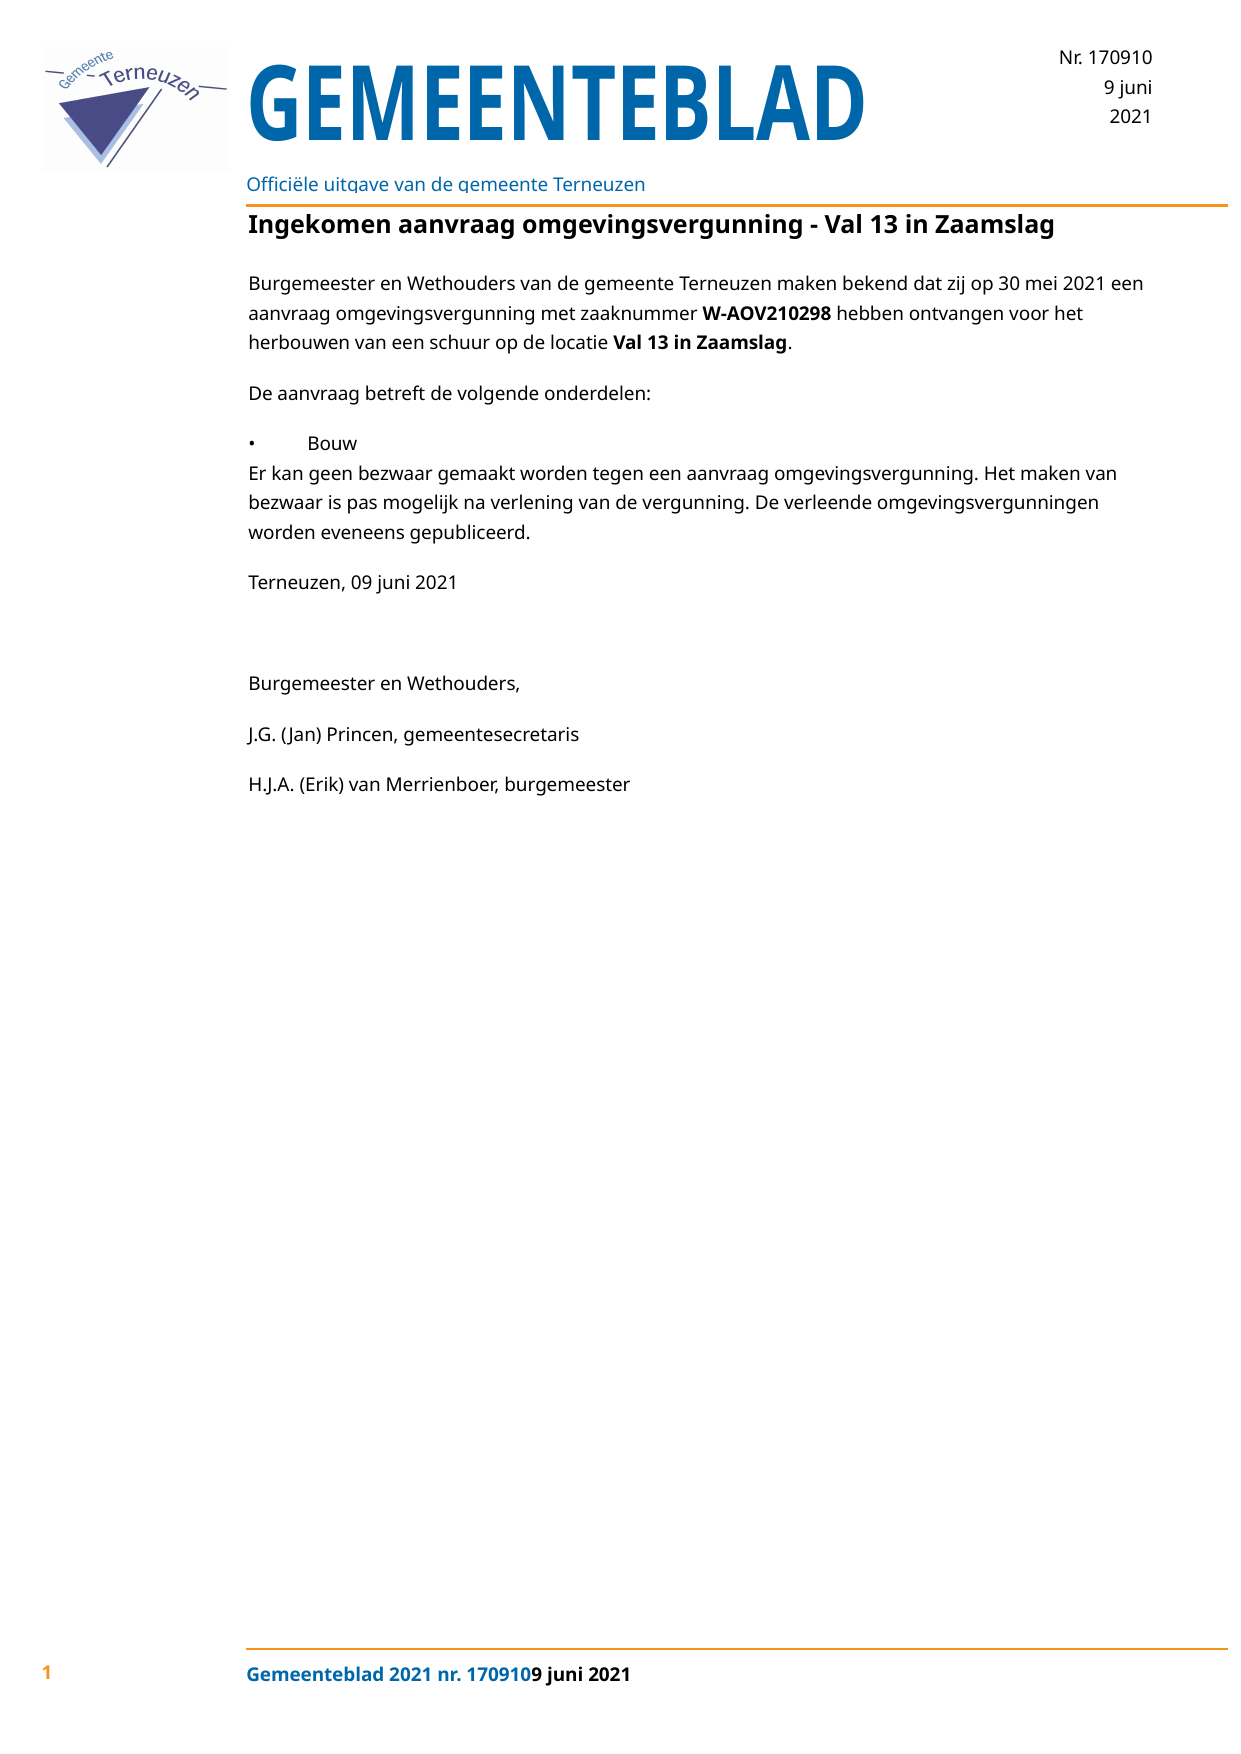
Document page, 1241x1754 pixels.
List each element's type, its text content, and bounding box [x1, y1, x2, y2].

text Er kan geen bezwaar gemaakt worden tegen een aanvraag omgevingsvergunning. Het maken van bezwaar is pas mogelijk na verlening van de vergunning. De verleende omgevingsvergunningen worden eveneens gepubliceerd. [248, 460, 1152, 545]
text H.J.A. (Erik) van Merrienboer, burgemeester [248, 771, 1152, 797]
text Ingekomen aanvraag omgevingsvergunning - Val 13 in Zaamslag [248, 207, 1152, 241]
text De aanvraag betreft de volgende onderdelen: [248, 380, 1152, 406]
list Bouw [248, 430, 1152, 456]
text Burgemeester en Wethouders van de gemeente Terneuzen maken bekend dat zij op 30 mei 2021 een aanvraag omgevingsvergunning met zaaknummer W-AOV210298 hebben ontvangen voor het herbouwen van een schuur op de locatie Val 13 in Zaamslag. [248, 270, 1152, 355]
text Burgemeester en Wethouders, [248, 670, 1152, 696]
text Terneuzen, 09 juni 2021 [248, 569, 1152, 595]
text J.G. (Jan) Princen, gemeentesecretaris [248, 721, 1152, 746]
picture [41, 47, 231, 172]
